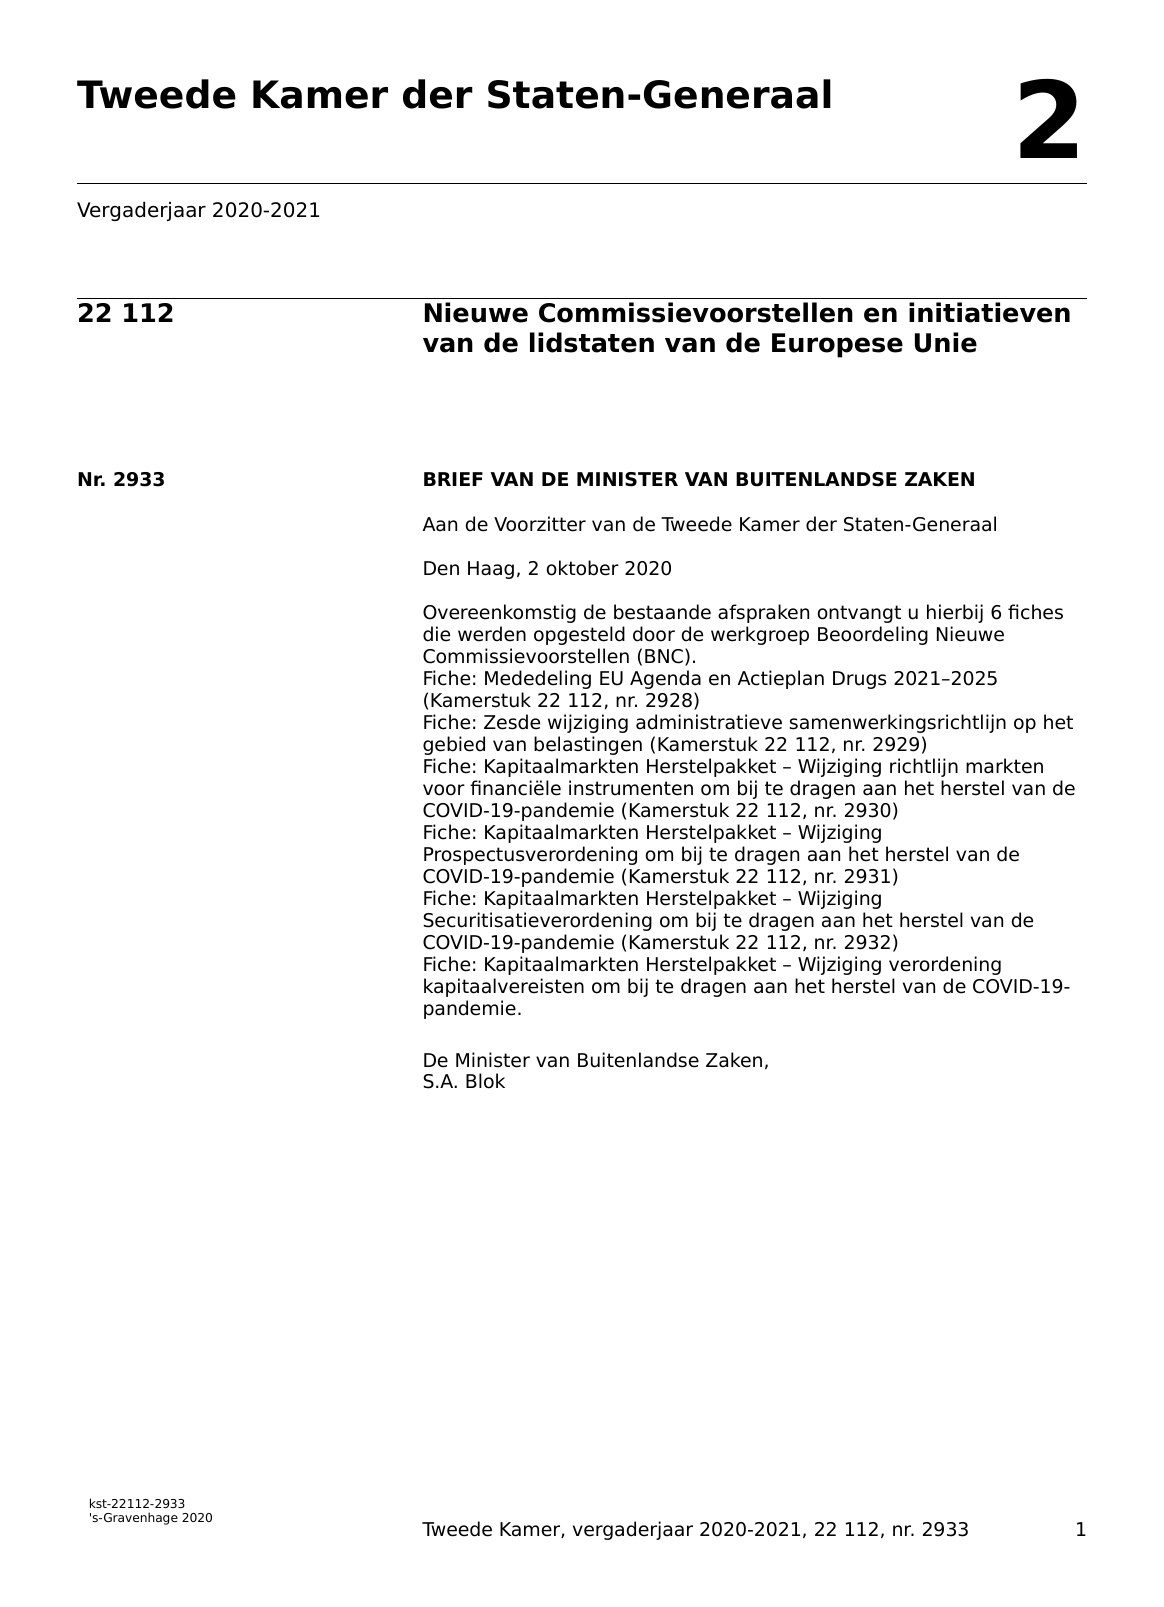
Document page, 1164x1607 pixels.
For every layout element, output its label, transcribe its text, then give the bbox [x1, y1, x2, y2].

text Aan de Voorzitter van de Tweede Kamer der Staten-Generaal [422, 513, 1087, 536]
text Fiche: Kapitaalmarkten Herstelpakket – Wijziging verordening kapitaalvereisten om bij te dragen aan het herstel van de COVID-19-pandemie. [422, 953, 1087, 1019]
table_cell Vergaderjaar 2020-2021 [77, 184, 1087, 298]
text Overeenkomstig de bestaande afspraken ontvangt u hierbij 6 fiches die werden opgesteld door de werkgroep Beoordeling Nieuwe Commissievoorstellen (BNC). [422, 602, 1087, 668]
text Fiche: Kapitaalmarkten Herstelpakket – Wijziging richtlijn markten voor financiële instrumenten om bij te dragen aan het herstel van de COVID-19-pandemie (Kamerstuk 22 112, nr. 2930) [422, 756, 1087, 822]
text 's-Gravenhage 2020 [88, 1511, 323, 1525]
text Fiche: Kapitaalmarkten Herstelpakket – Wijziging Prospectusverordening om bij te dragen aan het herstel van de COVID-19-pandemie (Kamerstuk 22 112, nr. 2931) [422, 822, 1087, 888]
subtitle Nr. 2933 BRIEF VAN DE MINISTER VAN BUITENLANDSE ZAKEN [77, 469, 1087, 491]
text De Minister van Buitenlandse Zaken, S.A. Blok [422, 1049, 1087, 1093]
text Fiche: Mededeling EU Agenda en Actieplan Drugs 2021–2025 (Kamerstuk 22 112, nr. 2928) [422, 668, 1087, 712]
text Fiche: Kapitaalmarkten Herstelpakket – Wijziging Securitisatieverordening om bij te dragen aan het herstel van de COVID-19-pandemie (Kamerstuk 22 112, nr. 2932) [422, 888, 1087, 953]
text kst-22112-2933 [88, 1497, 323, 1511]
table_header Tweede Kamer der Staten-Generaal [77, 59, 886, 183]
text Den Haag, 2 oktober 2020 [422, 558, 1087, 580]
text Fiche: Zesde wijziging administratieve samenwerkingsrichtlijn op het gebied van belastingen (Kamerstuk 22 112, nr. 2929) [422, 712, 1087, 756]
subtitle 22 112 Nieuwe Commissievoorstellen en initiatieven van de lidstaten van de Europese Unie [77, 299, 1087, 358]
table_header 2 [886, 59, 1087, 183]
